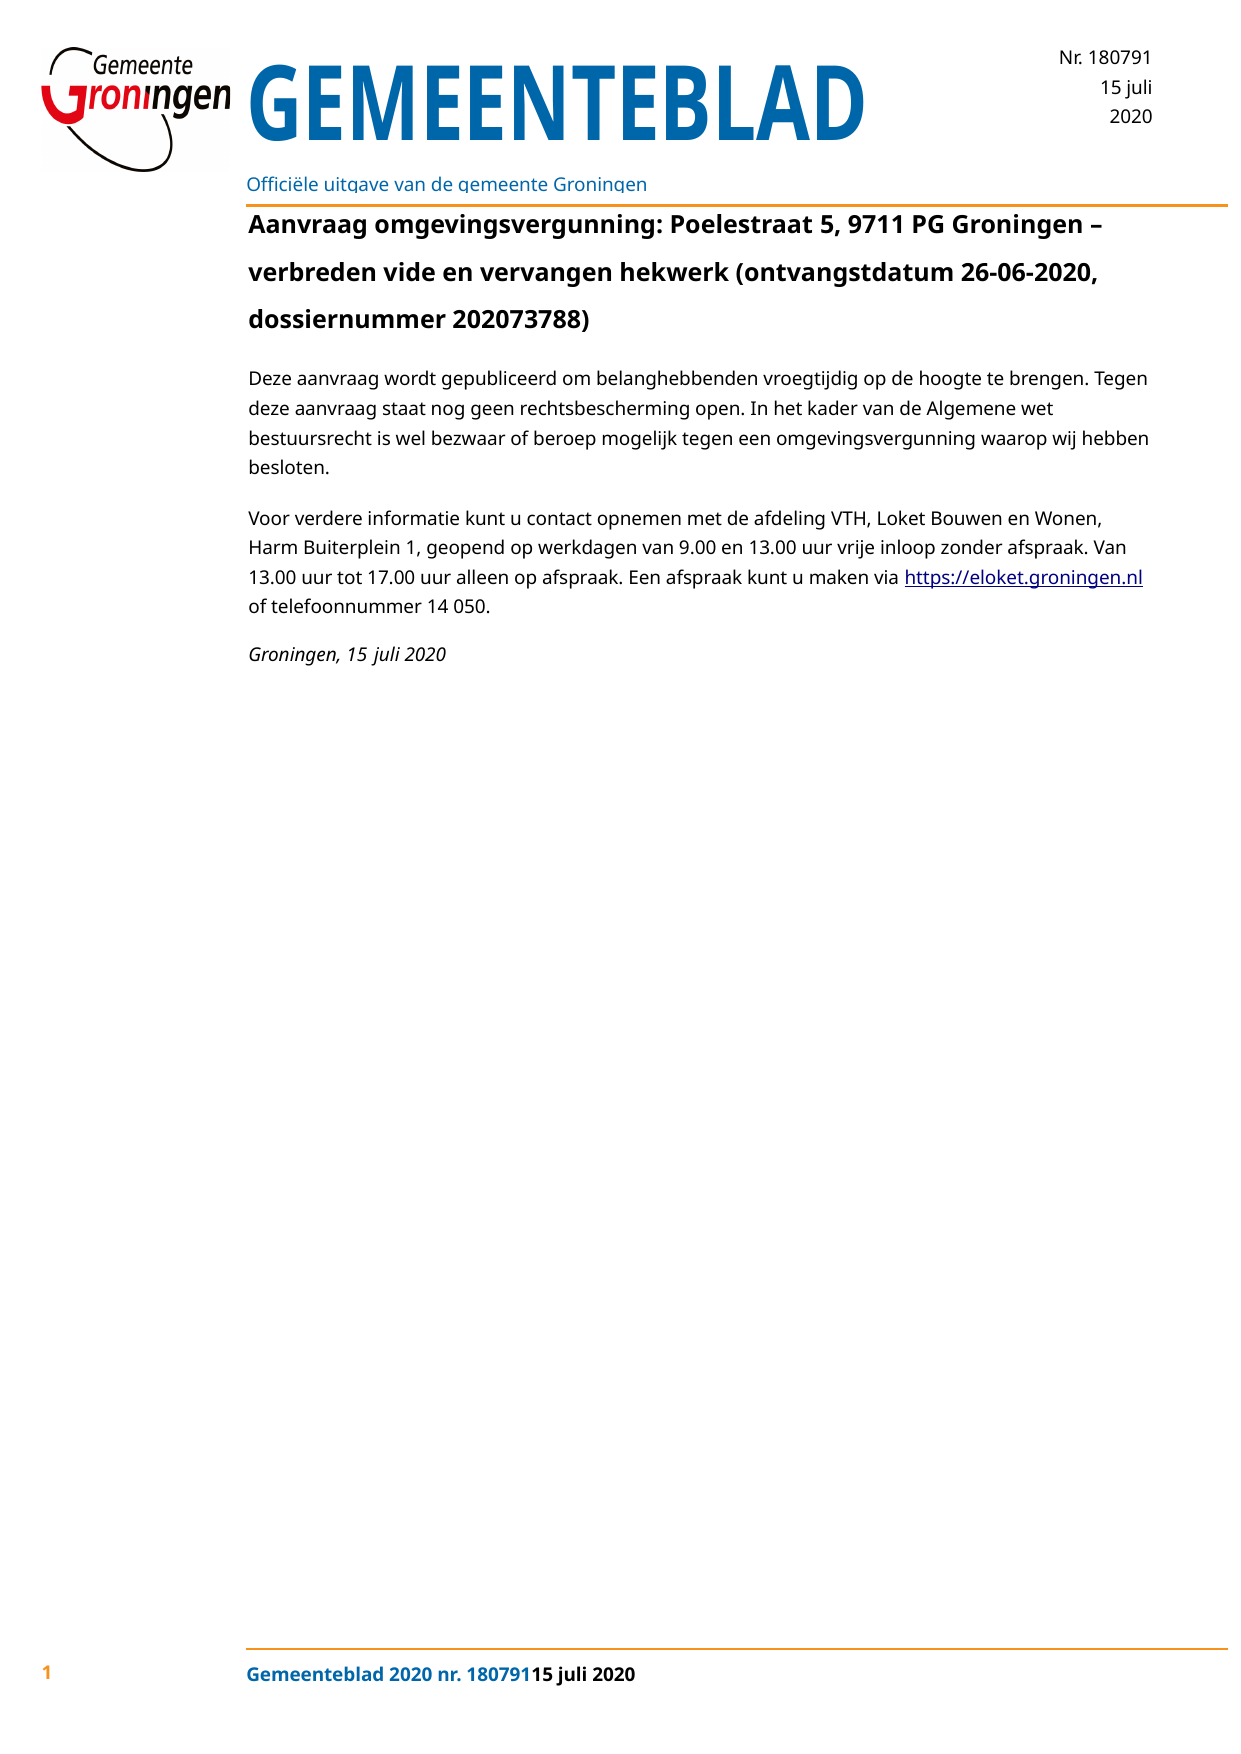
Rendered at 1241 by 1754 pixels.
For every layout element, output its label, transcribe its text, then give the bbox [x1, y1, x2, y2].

text Deze aanvraag wordt gepubliceerd om belanghebbenden vroegtijdig op de hoogte te brengen. Tegen deze aanvraag staat nog geen rechtsbescherming open. In het kader van de Algemene wet bestuursrecht is wel bezwaar of beroep mogelijk tegen een omgevingsvergunning waarop wij hebben besloten. [248, 366, 1152, 480]
picture [41, 47, 231, 172]
text Aanvraag omgevingsvergunning: Poelestraat 5, 9711 PG Groningen – verbreden vide en vervangen hekwerk (ontvangstdatum 26-06-2020, dossiernummer 202073788) [248, 207, 1152, 336]
text Groningen, 15 juli 2020 [248, 641, 1152, 667]
text Voor verdere informatie kunt u contact opnemen met de afdeling VTH, Loket Bouwen en Wonen, Harm Buiterplein 1, geopend op werkdagen van 9.00 en 13.00 uur vrije inloop zonder afspraak. Van 13.00 uur tot 17.00 uur alleen op afspraak. Een afspraak kunt u maken via https://eloket.groningen.nl of telefoonnummer 14 050. [248, 505, 1152, 619]
